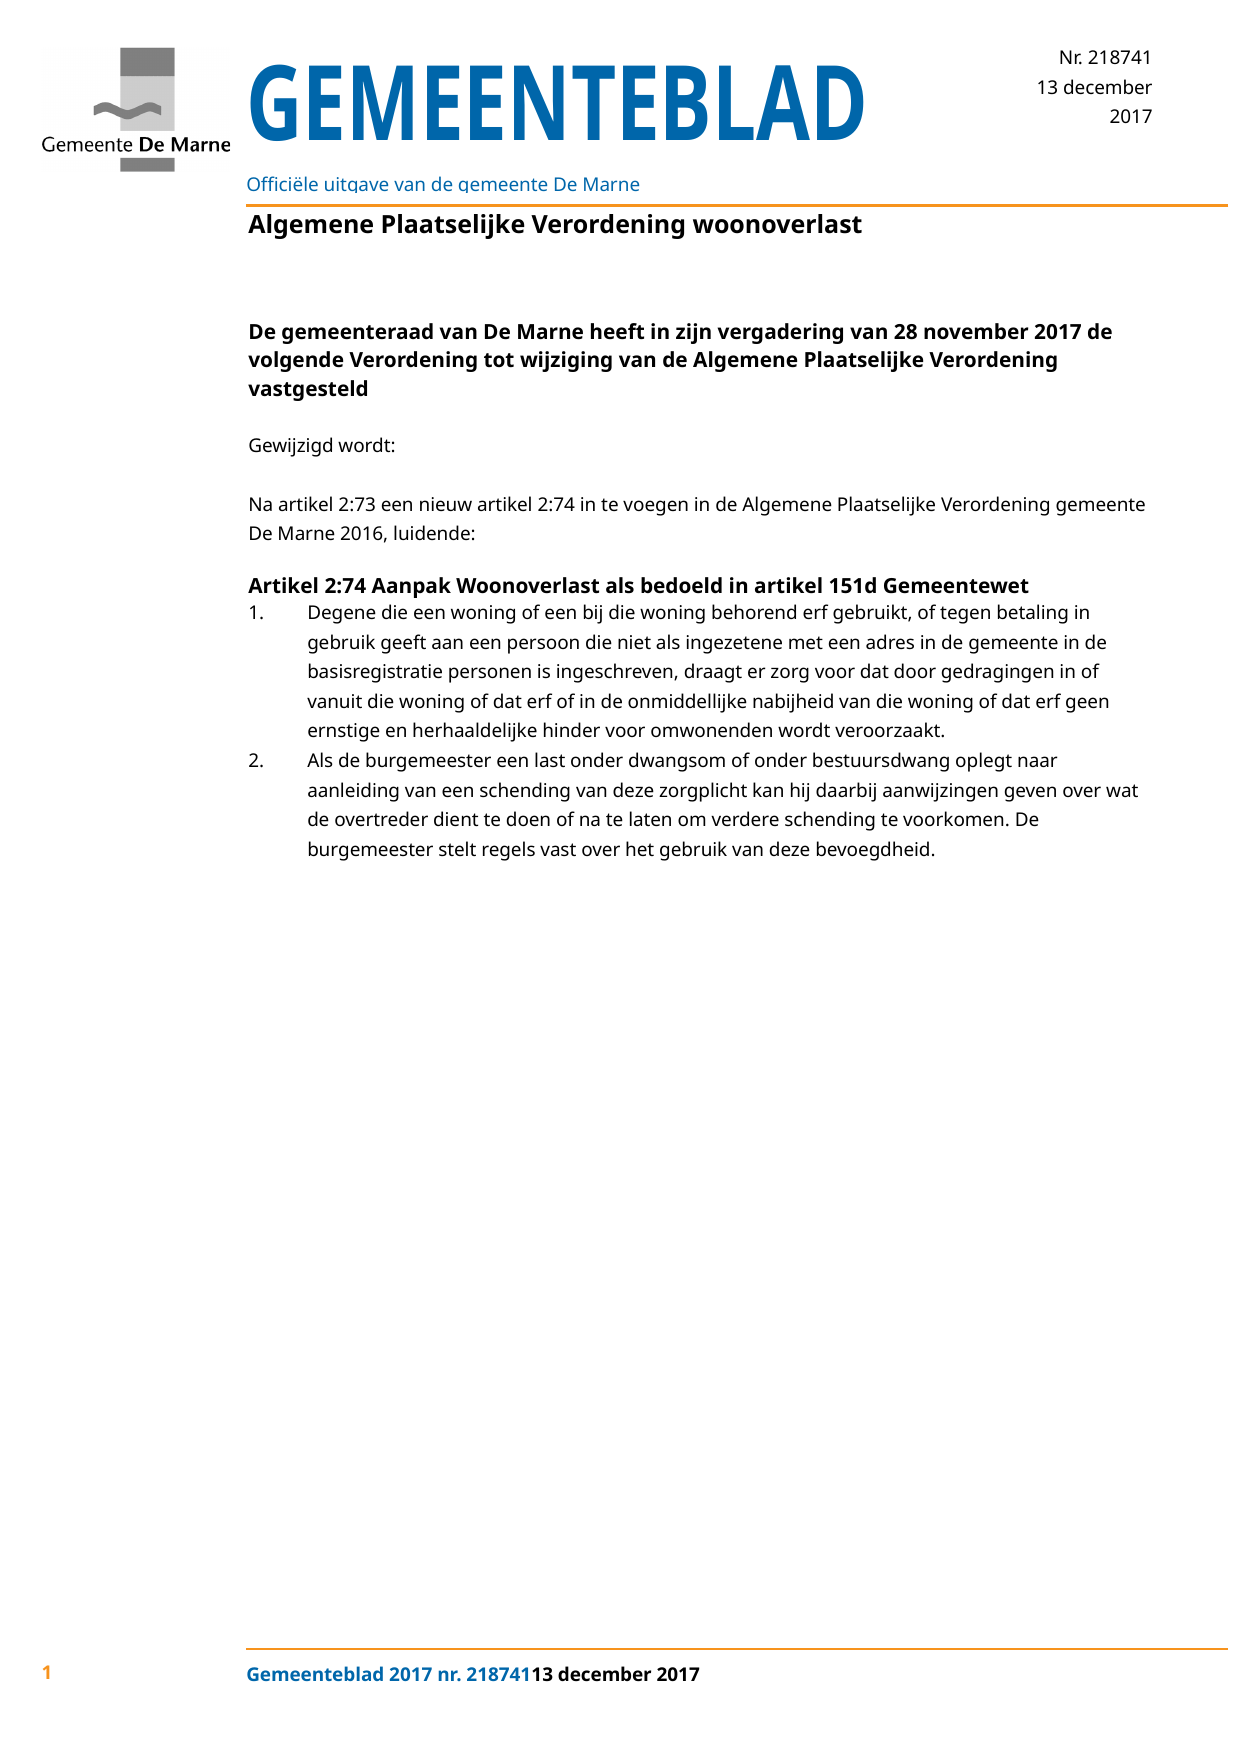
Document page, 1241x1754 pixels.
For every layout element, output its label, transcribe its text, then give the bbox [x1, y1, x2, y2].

text Gewijzigd wordt: [248, 432, 1152, 457]
list Als de burgemeester een last onder dwangsom of onder bestuursdwang oplegt naar aanleiding van een schending van deze zorgplicht kan hij daarbij aanwijzingen geven over wat de overtreder dient te doen of na te laten om verdere schending te voorkomen. De burgemeester stelt regels vast over het gebruik van deze bevoegdheid. [248, 747, 1152, 862]
list Degene die een woning of een bij die woning behorend erf gebruikt, of tegen betaling in gebruik geeft aan een persoon die niet als ingezetene met een adres in de gemeente in de basisregistratie personen is ingeschreven, draagt er zorg voor dat door gedragingen in of vanuit die woning of dat erf of in de onmiddellijke nabijheid van die woning of dat erf geen ernstige en herhaaldelijke hinder voor omwonenden wordt veroorzaakt. [248, 599, 1152, 743]
text De gemeenteraad van De Marne heeft in zijn vergadering van 28 november 2017 de volgende Verordening tot wijziging van de Algemene Plaatselijke Verordening vastgesteld [248, 317, 1152, 402]
text Na artikel 2:73 een nieuw artikel 2:74 in te voegen in de Algemene Plaatselijke Verordening gemeente De Marne 2016, luidende: [248, 491, 1152, 546]
picture [41, 47, 231, 172]
text Algemene Plaatselijke Verordening woonoverlast [248, 207, 1152, 241]
text Artikel 2:74 Aanpak Woonoverlast als bedoeld in artikel 151d Gemeentewet [248, 571, 1152, 599]
